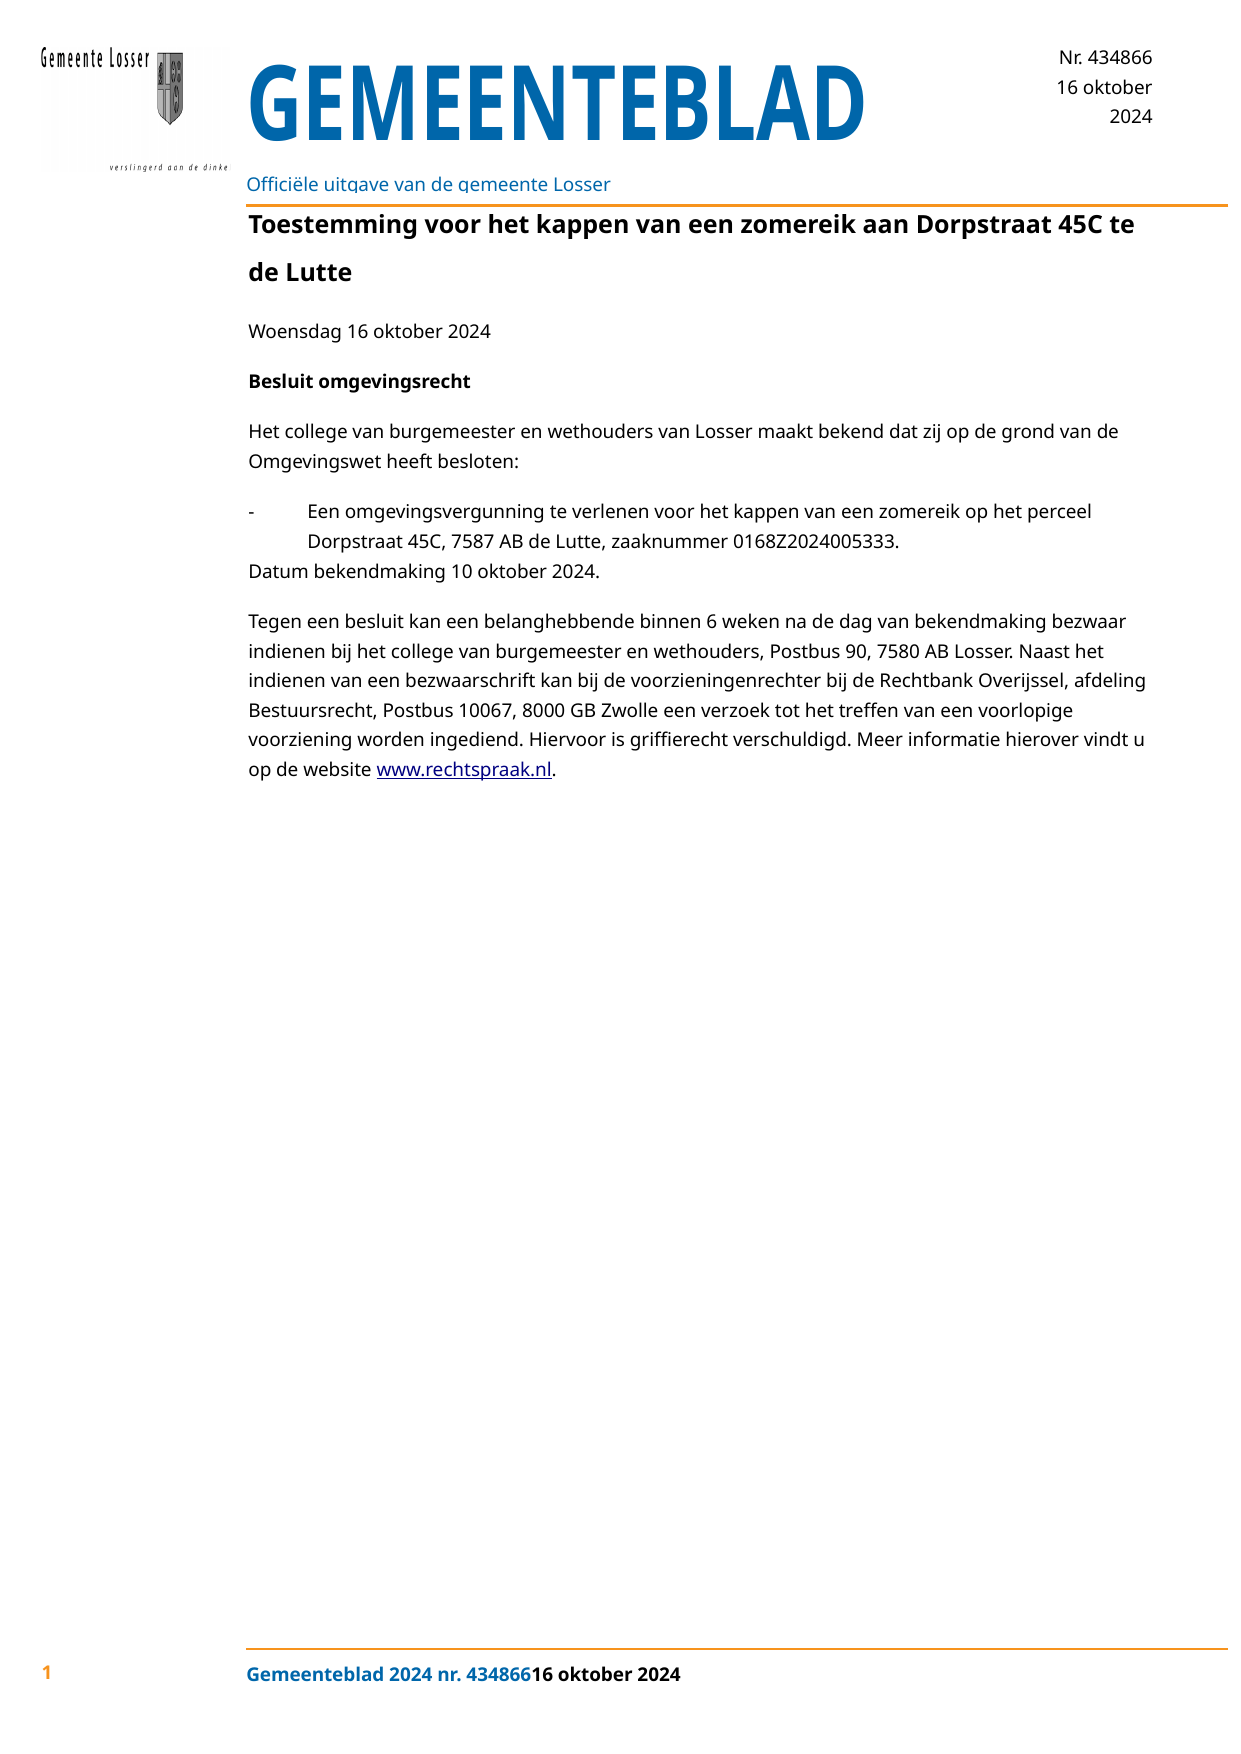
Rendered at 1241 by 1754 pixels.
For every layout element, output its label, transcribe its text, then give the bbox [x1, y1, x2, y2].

text Toestemming voor het kappen van een zomereik aan Dorpstraat 45C te de Lutte [248, 207, 1152, 288]
text Tegen een besluit kan een belanghebbende binnen 6 weken na de dag van bekendmaking bezwaar indienen bij het college van burgemeester en wethouders, Postbus 90, 7580 AB Losser. Naast het indienen van een bezwaarschrift kan bij de voorzieningenrechter bij de Rechtbank Overijssel, afdeling Bestuursrecht, Postbus 10067, 8000 GB Zwolle een verzoek tot het treffen van een voorlopige voorziening worden ingediend. Hiervoor is griffierecht verschuldigd. Meer informatie hierover vindt u op de website www.rechtspraak.nl. [248, 608, 1152, 782]
text Het college van burgemeester en wethouders van Losser maakt bekend dat zij op de grond van de Omgevingswet heeft besloten: [248, 419, 1152, 474]
text Datum bekendmaking 10 oktober 2024. [248, 558, 1152, 584]
text Besluit omgevingsrecht [248, 368, 1152, 394]
text Woensdag 16 oktober 2024 [248, 318, 1152, 344]
picture [41, 47, 231, 172]
list Een omgevingsvergunning te verlenen voor het kappen van een zomereik op het perceel Dorpstraat 45C, 7587 AB de Lutte, zaaknummer 0168Z2024005333. [248, 499, 1152, 554]
